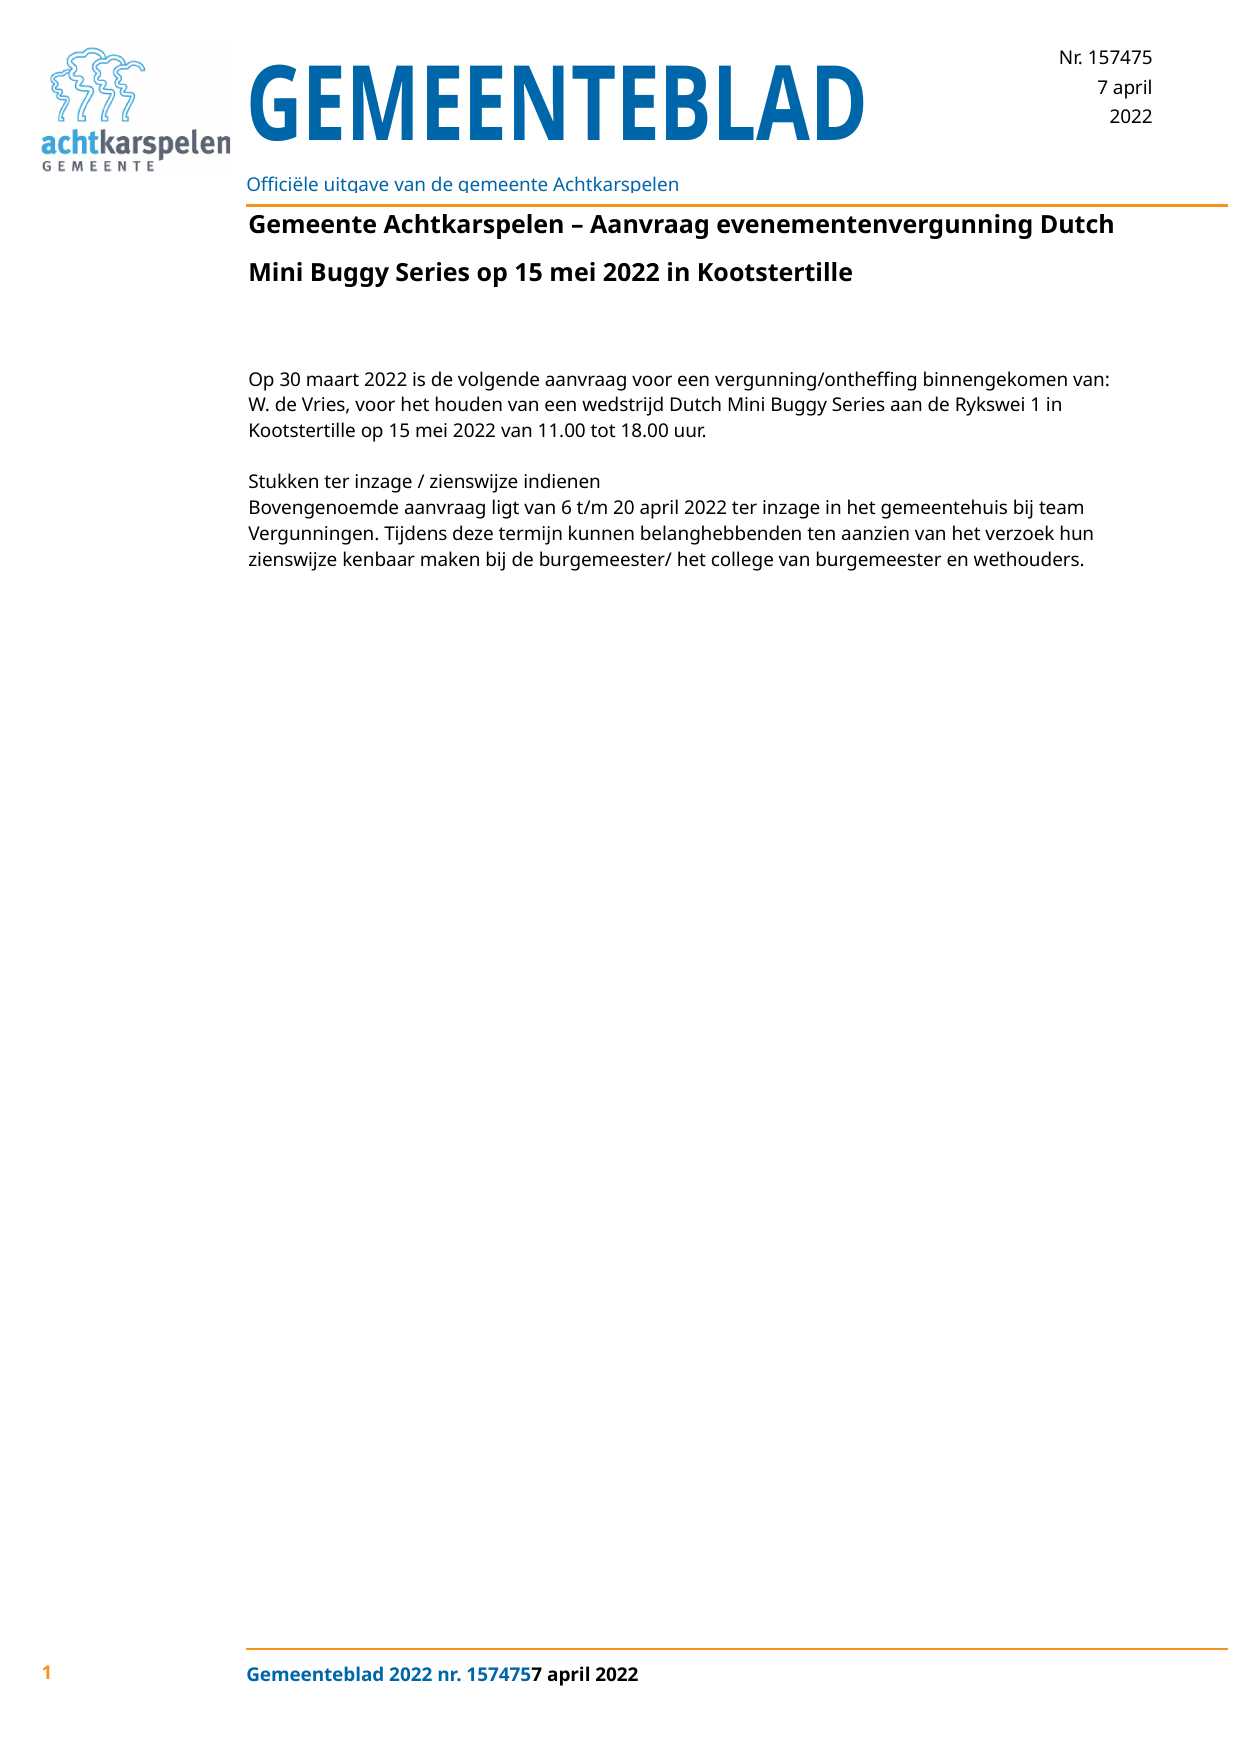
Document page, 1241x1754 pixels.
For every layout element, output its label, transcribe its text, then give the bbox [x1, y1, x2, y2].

text Gemeente Achtkarspelen – Aanvraag evenementenvergunning Dutch Mini Buggy Series op 15 mei 2022 in Kootstertille [248, 207, 1152, 288]
text Op 30 maart 2022 is de volgende aanvraag voor een vergunning/ontheffing binnengekomen van: [248, 366, 1152, 391]
text W. de Vries, voor het houden van een wedstrijd Dutch Mini Buggy Series aan de Rykswei 1 in Kootstertille op 15 mei 2022 van 11.00 tot 18.00 uur. [248, 391, 1152, 443]
text Bovengenoemde aanvraag ligt van 6 t/m 20 april 2022 ter inzage in het gemeentehuis bij team Vergunningen. Tijdens deze termijn kunnen belanghebbenden ten aanzien van het verzoek hun zienswijze kenbaar maken bij de burgemeester/ het college van burgemeester en wethouders. [248, 494, 1152, 572]
picture [41, 47, 231, 172]
text Stukken ter inzage / zienswijze indienen [248, 469, 1152, 494]
